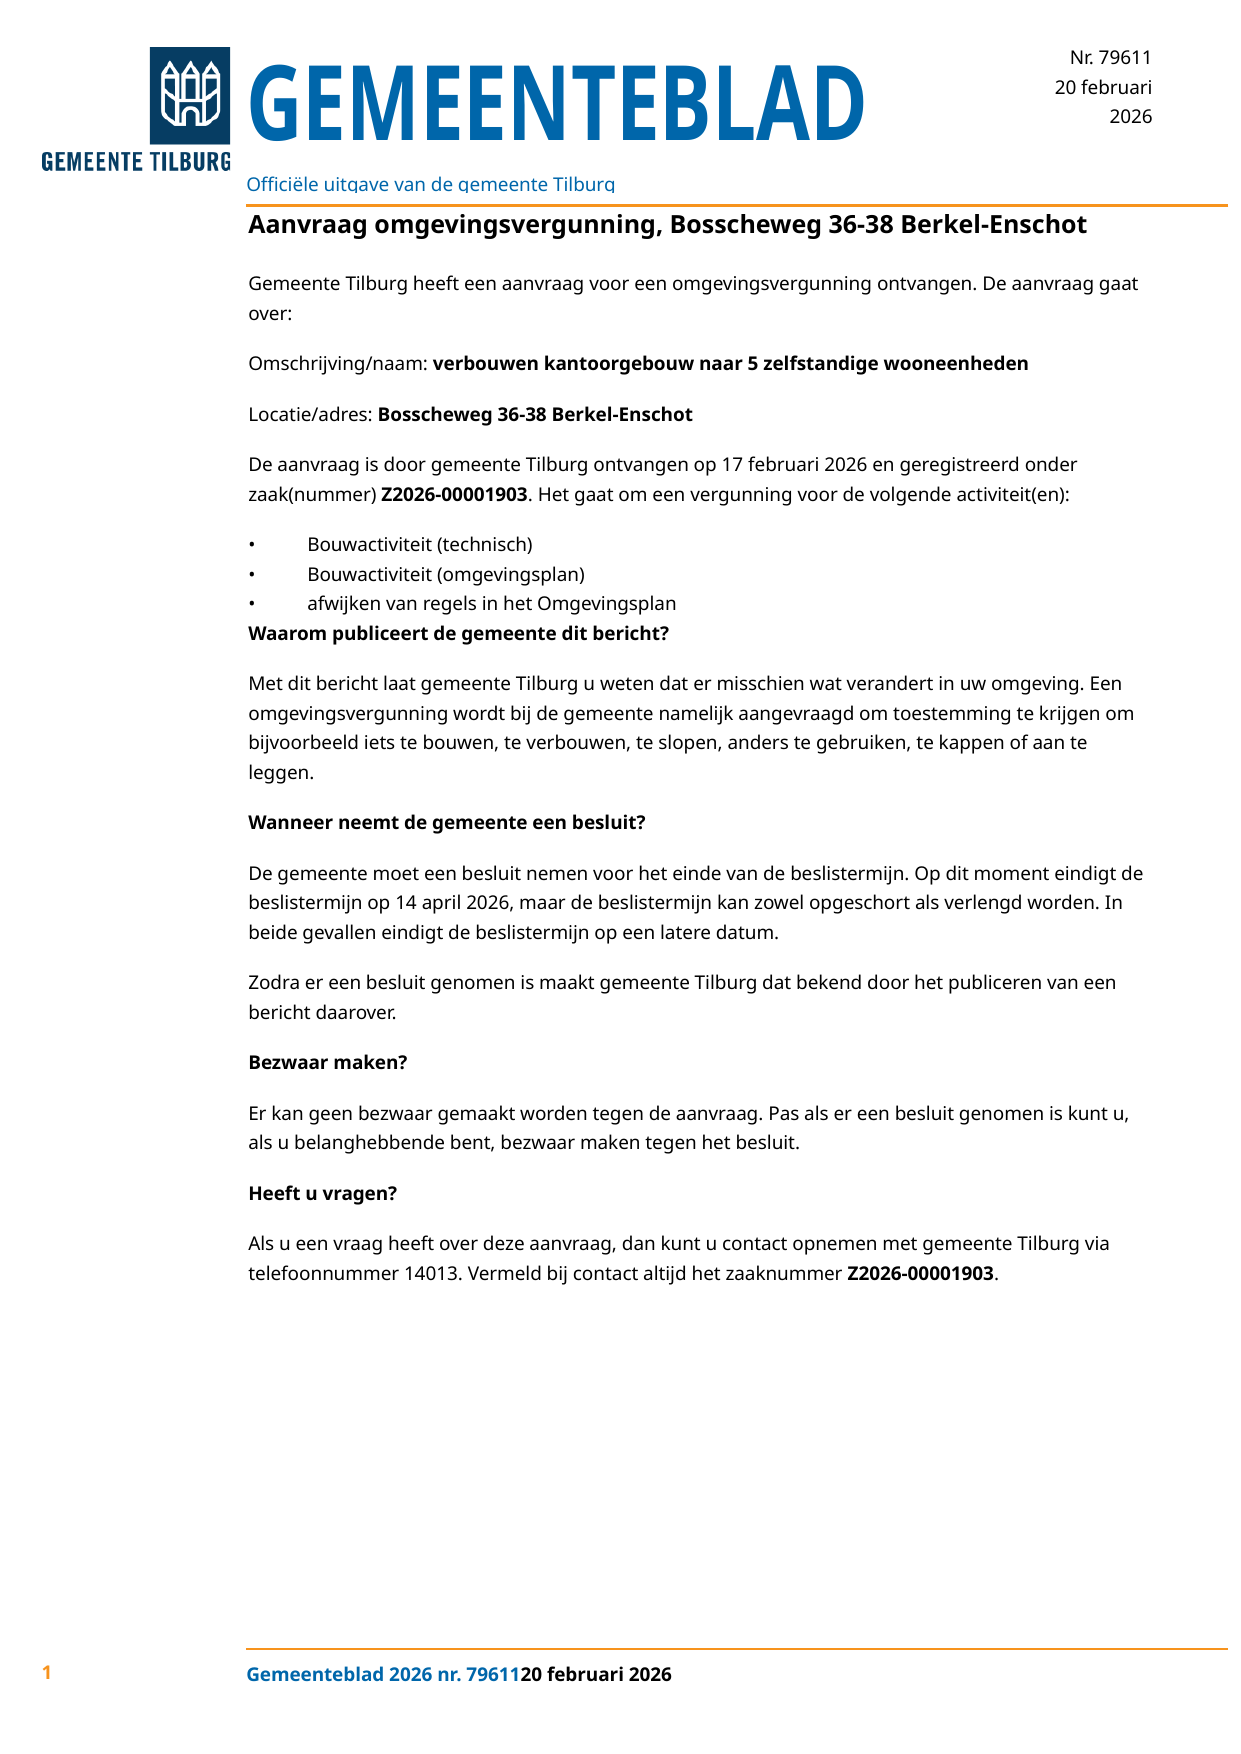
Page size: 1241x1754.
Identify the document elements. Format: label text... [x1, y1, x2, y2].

text Heeft u vragen? [248, 1180, 1152, 1206]
text Bezwaar maken? [248, 1049, 1152, 1075]
list afwijken van regels in het Omgevingsplan [248, 590, 1152, 616]
text De aanvraag is door gemeente Tilburg ontvangen op 17 februari 2026 en geregistreerd onder zaak(nummer) Z2026-00001903. Het gaat om een vergunning voor de volgende activiteit(en): [248, 451, 1152, 506]
text Aanvraag omgevingsvergunning, Bosscheweg 36-38 Berkel-Enschot [248, 207, 1152, 241]
picture [41, 47, 231, 172]
list Bouwactiviteit (technisch) [248, 531, 1152, 557]
text Wanneer neemt de gemeente een besluit? [248, 809, 1152, 835]
text Er kan geen bezwaar gemaakt worden tegen de aanvraag. Pas als er een besluit genomen is kunt u, als u belanghebbende bent, bezwaar maken tegen het besluit. [248, 1100, 1152, 1155]
text Met dit bericht laat gemeente Tilburg u weten dat er misschien wat verandert in uw omgeving. Een omgevingsvergunning wordt bij de gemeente namelijk aangevraagd om toestemming te krijgen om bijvoorbeeld iets te bouwen, te verbouwen, te slopen, anders te gebruiken, te kappen of aan te leggen. [248, 670, 1152, 785]
text De gemeente moet een besluit nemen voor het einde van de beslistermijn. Op dit moment eindigt de beslistermijn op 14 april 2026, maar de beslistermijn kan zowel opgeschort als verlengd worden. In beide gevallen eindigt de beslistermijn op een latere datum. [248, 860, 1152, 945]
list Bouwactiviteit (omgevingsplan) [248, 561, 1152, 586]
text Locatie/adres: Bosscheweg 36-38 Berkel-Enschot [248, 401, 1152, 426]
text Als u een vraag heeft over deze aanvraag, dan kunt u contact opnemen met gemeente Tilburg via telefoonnummer 14013. Vermeld bij contact altijd het zaaknummer Z2026-00001903. [248, 1230, 1152, 1286]
text Waarom publiceert de gemeente dit bericht? [248, 620, 1152, 646]
text Omschrijving/naam: verbouwen kantoorgebouw naar 5 zelfstandige wooneenheden [248, 350, 1152, 376]
text Gemeente Tilburg heeft een aanvraag voor een omgevingsvergunning ontvangen. De aanvraag gaat over: [248, 270, 1152, 326]
text Zodra er een besluit genomen is maakt gemeente Tilburg dat bekend door het publiceren van een bericht daarover. [248, 969, 1152, 1025]
